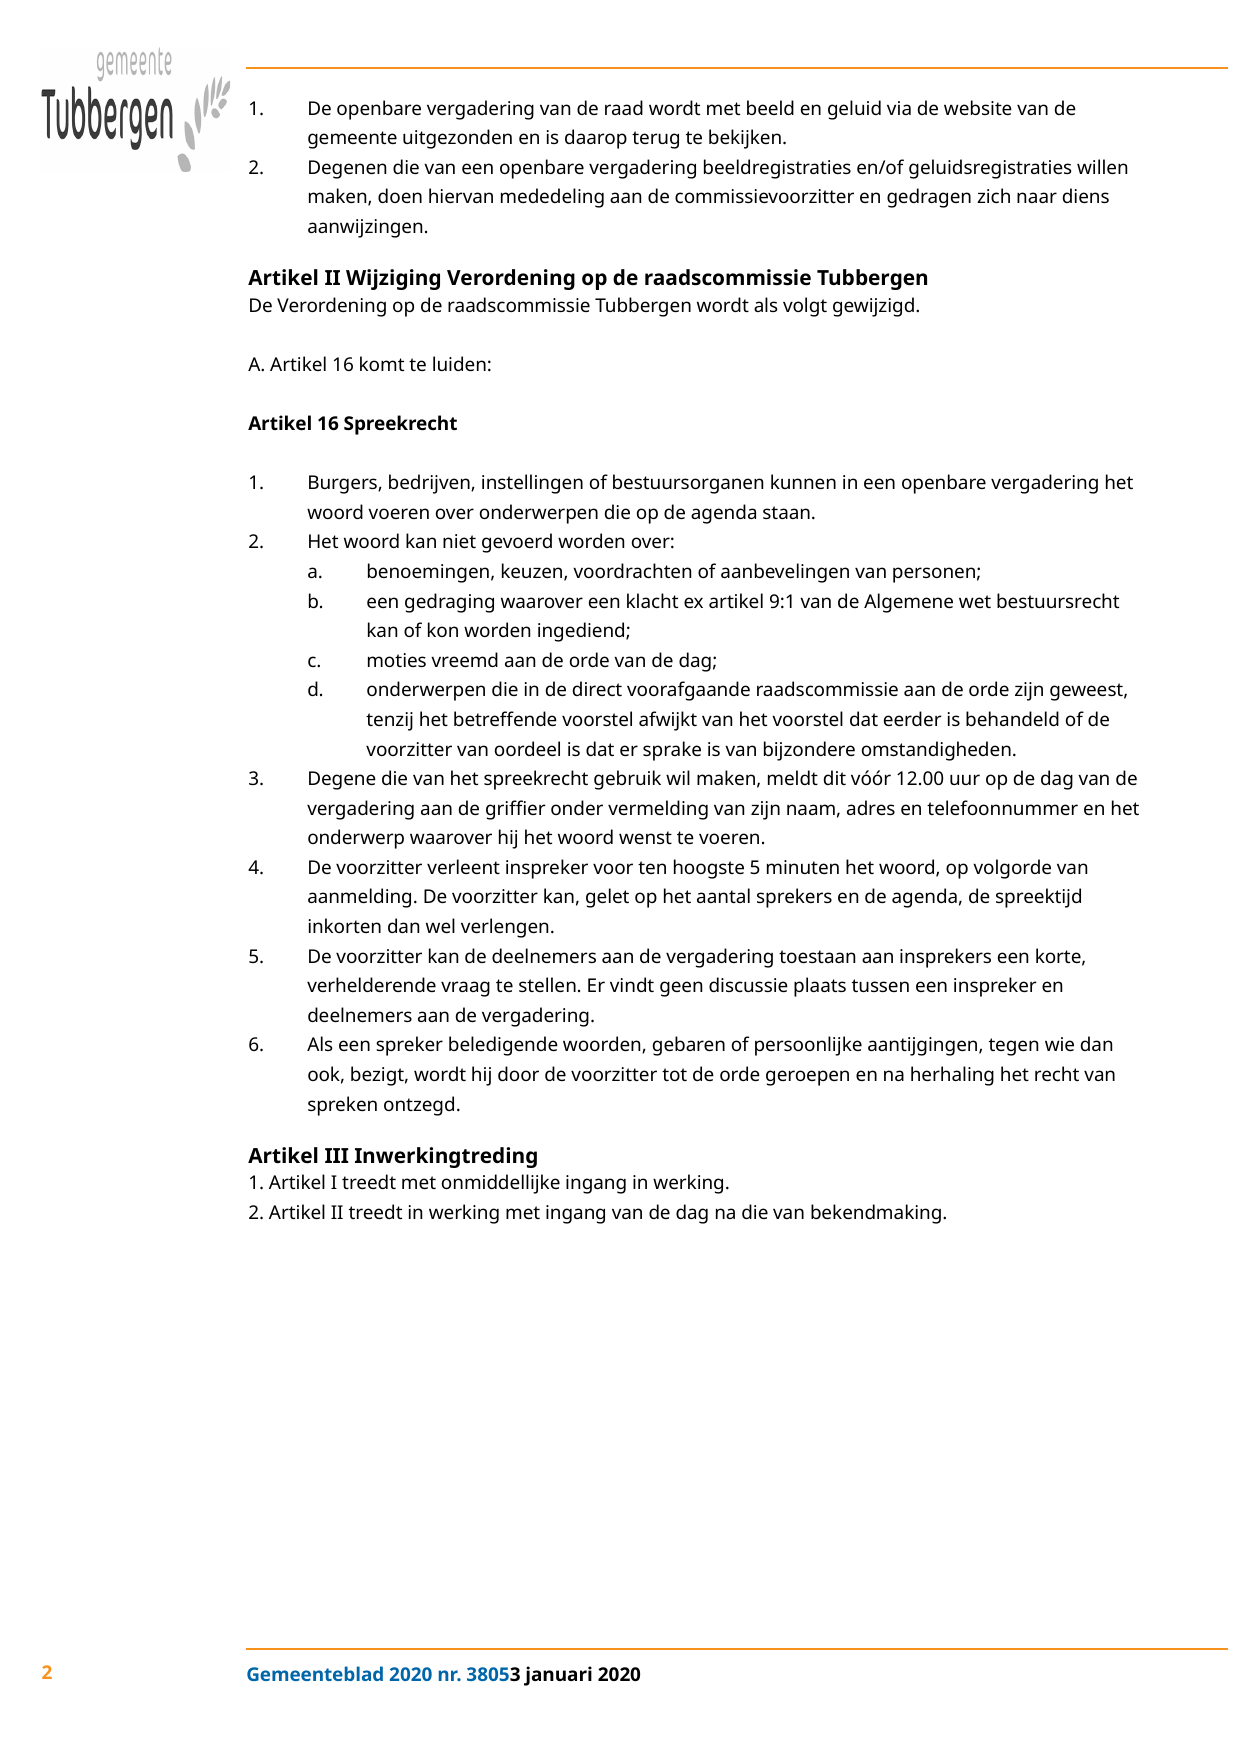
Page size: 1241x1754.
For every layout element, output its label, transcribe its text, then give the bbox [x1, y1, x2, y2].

text Artikel III Inwerkingtreding [248, 1141, 1152, 1169]
list De voorzitter verleent inspreker voor ten hoogste 5 minuten het woord, op volgorde van aanmelding. De voorzitter kan, gelet op het aantal sprekers en de agenda, de spreektijd inkorten dan wel verlengen. [248, 854, 1152, 939]
list De voorzitter kan de deelnemers aan de vergadering toestaan aan insprekers een korte, verhelderende vraag te stellen. Er vindt geen discussie plaats tussen een inspreker en deelnemers aan de vergadering. [248, 943, 1152, 1028]
text 1. Artikel I treedt met onmiddellijke ingang in werking. [248, 1169, 1152, 1195]
text Artikel II Wijziging Verordening op de raadscommissie Tubbergen [248, 263, 1152, 292]
text Artikel 16 Spreekrecht [248, 410, 1152, 436]
list onderwerpen die in de direct voorafgaande raadscommissie aan de orde zijn geweest, tenzij het betreffende voorstel afwijkt van het voorstel dat eerder is behandeld of de voorzitter van oordeel is dat er sprake is van bijzondere omstandigheden. [307, 677, 1152, 761]
list moties vreemd aan de orde van de dag; [307, 647, 1152, 673]
list benoemingen, keuzen, voordrachten of aanbevelingen van personen; [307, 558, 1152, 584]
text De Verordening op de raadscommissie Tubbergen wordt als volgt gewijzigd. [248, 292, 1152, 318]
list De openbare vergadering van de raad wordt met beeld en geluid via de website van de gemeente uitgezonden en is daarop terug te bekijken. [248, 95, 1152, 150]
list Als een spreker beledigende woorden, gebaren of persoonlijke aantijgingen, tegen wie dan ook, bezigt, wordt hij door de voorzitter tot de orde geroepen en na herhaling het recht van spreken ontzegd. [248, 1032, 1152, 1116]
picture [41, 47, 231, 172]
list Degene die van het spreekrecht gebruik wil maken, meldt dit vóór 12.00 uur op de dag van de vergadering aan de griffier onder vermelding van zijn naam, adres en telefoonnummer en het onderwerp waarover hij het woord wenst te voeren. [248, 765, 1152, 850]
text 2. Artikel II treedt in werking met ingang van de dag na die van bekendmaking. [248, 1199, 1152, 1225]
list Burgers, bedrijven, instellingen of bestuursorganen kunnen in een openbare vergadering het woord voeren over onderwerpen die op de agenda staan. [248, 469, 1152, 525]
list Het woord kan niet gevoerd worden over: [248, 529, 1152, 554]
list een gedraging waarover een klacht ex artikel 9:1 van de Algemene wet bestuursrecht kan of kon worden ingediend; [307, 588, 1152, 643]
list Degenen die van een openbare vergadering beeldregistraties en/of geluidsregistraties willen maken, doen hiervan mededeling aan de commissievoorzitter en gedragen zich naar diens aanwijzingen. [248, 154, 1152, 239]
text A. Artikel 16 komt te luiden: [248, 351, 1152, 377]
